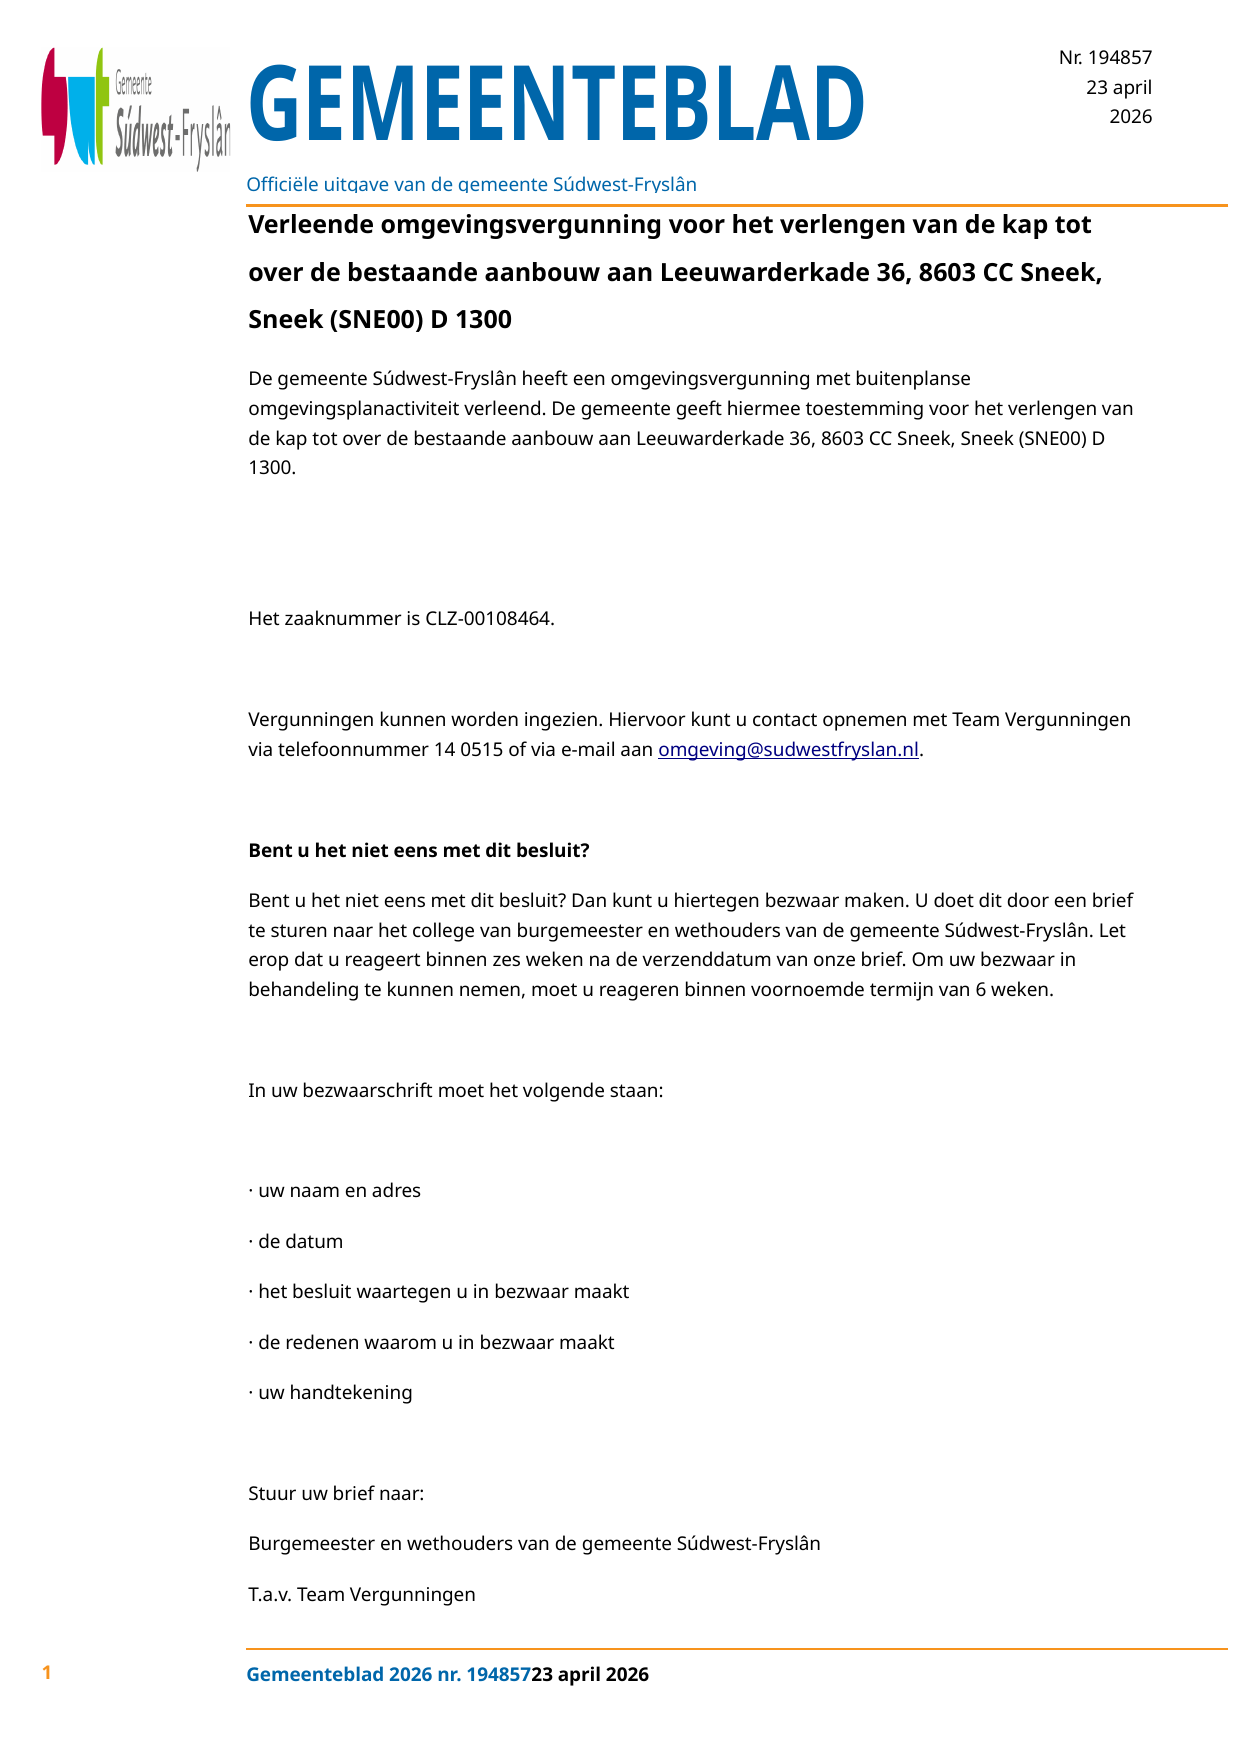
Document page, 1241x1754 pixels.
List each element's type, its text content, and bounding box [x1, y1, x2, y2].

text · uw naam en adres [248, 1178, 1152, 1203]
text Burgemeester en wethouders van de gemeente Súdwest-Fryslân [248, 1531, 1152, 1556]
text T.a.v. Team Vergunningen [248, 1581, 1152, 1607]
text · het besluit waartegen u in bezwaar maakt [248, 1278, 1152, 1304]
text Stuur uw brief naar: [248, 1480, 1152, 1506]
text Bent u het niet eens met dit besluit? [248, 837, 1152, 862]
text · uw handtekening [248, 1379, 1152, 1405]
text In uw bezwaarschrift moet het volgende staan: [248, 1077, 1152, 1102]
text Verleende omgevingsvergunning voor het verlengen van de kap tot over de bestaande aanbouw aan Leeuwarderkade 36, 8603 CC Sneek, Sneek (SNE00) D 1300 [248, 207, 1152, 336]
text · de redenen waarom u in bezwaar maakt [248, 1329, 1152, 1354]
picture [41, 47, 231, 172]
text Bent u het niet eens met dit besluit? Dan kunt u hiertegen bezwaar maken. U doet dit door een brief te sturen naar het college van burgemeester en wethouders van de gemeente Súdwest-Fryslân. Let erop dat u reageert binnen zes weken na de verzenddatum van onze brief. Om uw bezwaar in behandeling te kunnen nemen, moet u reageren binnen voornoemde termijn van 6 weken. [248, 887, 1152, 1002]
text Het zaaknummer is CLZ-00108464. [248, 606, 1152, 631]
text De gemeente Súdwest-Fryslân heeft een omgevingsvergunning met buitenplanse omgevingsplanactiviteit verleend. De gemeente geeft hiermee toestemming voor het verlengen van de kap tot over de bestaande aanbouw aan Leeuwarderkade 36, 8603 CC Sneek, Sneek (SNE00) D 1300. [248, 366, 1152, 480]
text Vergunningen kunnen worden ingezien. Hiervoor kunt u contact opnemen met Team Vergunningen via telefoonnummer 14 0515 of via e-mail aan omgeving@sudwestfryslan.nl. [248, 706, 1152, 762]
text · de datum [248, 1228, 1152, 1254]
